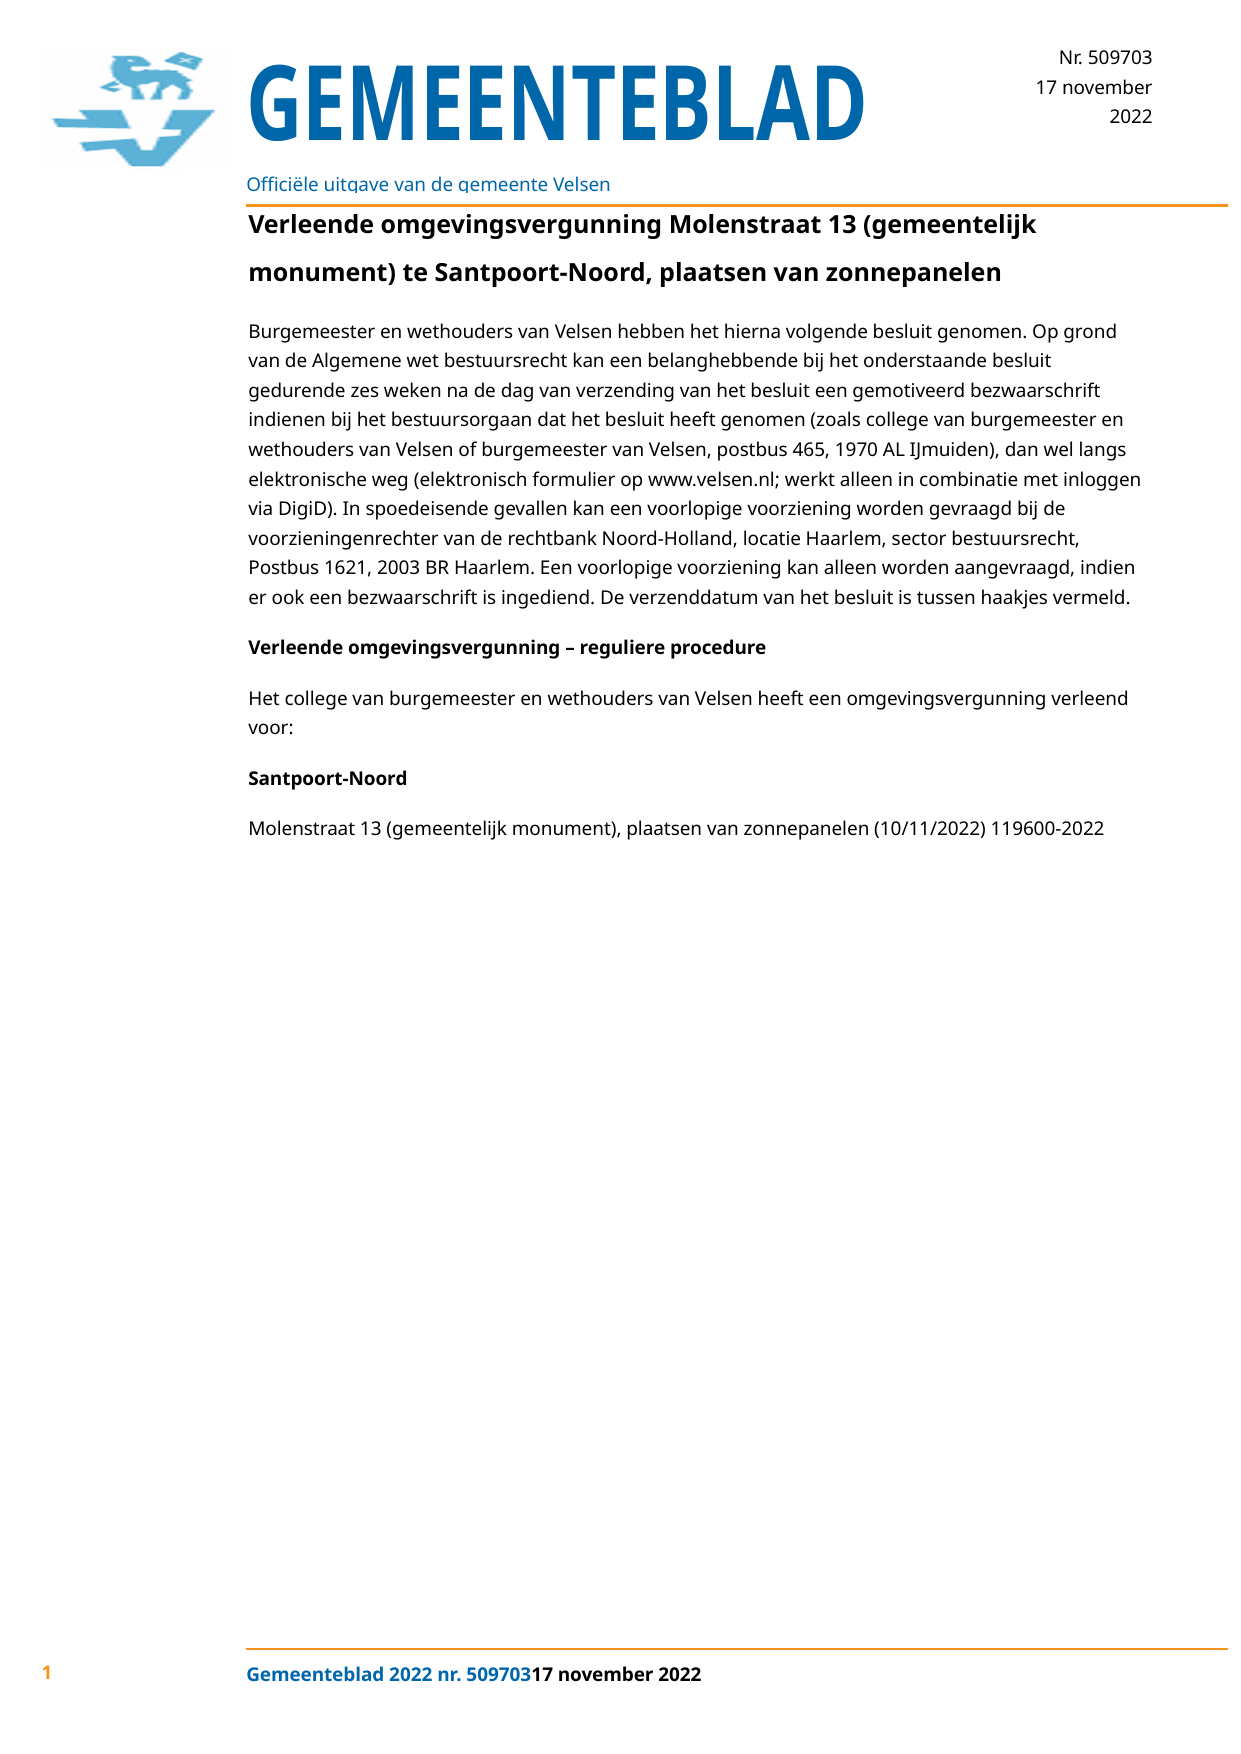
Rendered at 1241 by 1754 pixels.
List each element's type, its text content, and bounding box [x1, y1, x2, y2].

picture [41, 47, 231, 172]
text Molenstraat 13 (gemeentelijk monument), plaatsen van zonnepanelen (10/11/2022) 119600-2022 [248, 815, 1152, 841]
text Burgemeester en wethouders van Velsen hebben het hierna volgende besluit genomen. Op grond van de Algemene wet bestuursrecht kan een belanghebbende bij het onderstaande besluit gedurende zes weken na de dag van verzending van het besluit een gemotiveerd bezwaarschrift indienen bij het bestuursorgaan dat het besluit heeft genomen (zoals college van burgemeester en wethouders van Velsen of burgemeester van Velsen, postbus 465, 1970 AL IJmuiden), dan wel langs elektronische weg (elektronisch formulier op www.velsen.nl; werkt alleen in combinatie met inloggen via DigiD). In spoedeisende gevallen kan een voorlopige voorziening worden gevraagd bij de voorzieningenrechter van de rechtbank Noord-Holland, locatie Haarlem, sector bestuursrecht, Postbus 1621, 2003 BR Haarlem. Een voorlopige voorziening kan alleen worden aangevraagd, indien er ook een bezwaarschrift is ingediend. De verzenddatum van het besluit is tussen haakjes vermeld. [248, 318, 1152, 610]
text Verleende omgevingsvergunning Molenstraat 13 (gemeentelijk monument) te Santpoort-Noord, plaatsen van zonnepanelen [248, 207, 1152, 288]
text Verleende omgevingsvergunning – reguliere procedure [248, 634, 1152, 660]
text Het college van burgemeester en wethouders van Velsen heeft een omgevingsvergunning verleend voor: [248, 685, 1152, 740]
text Santpoort-Noord [248, 765, 1152, 791]
